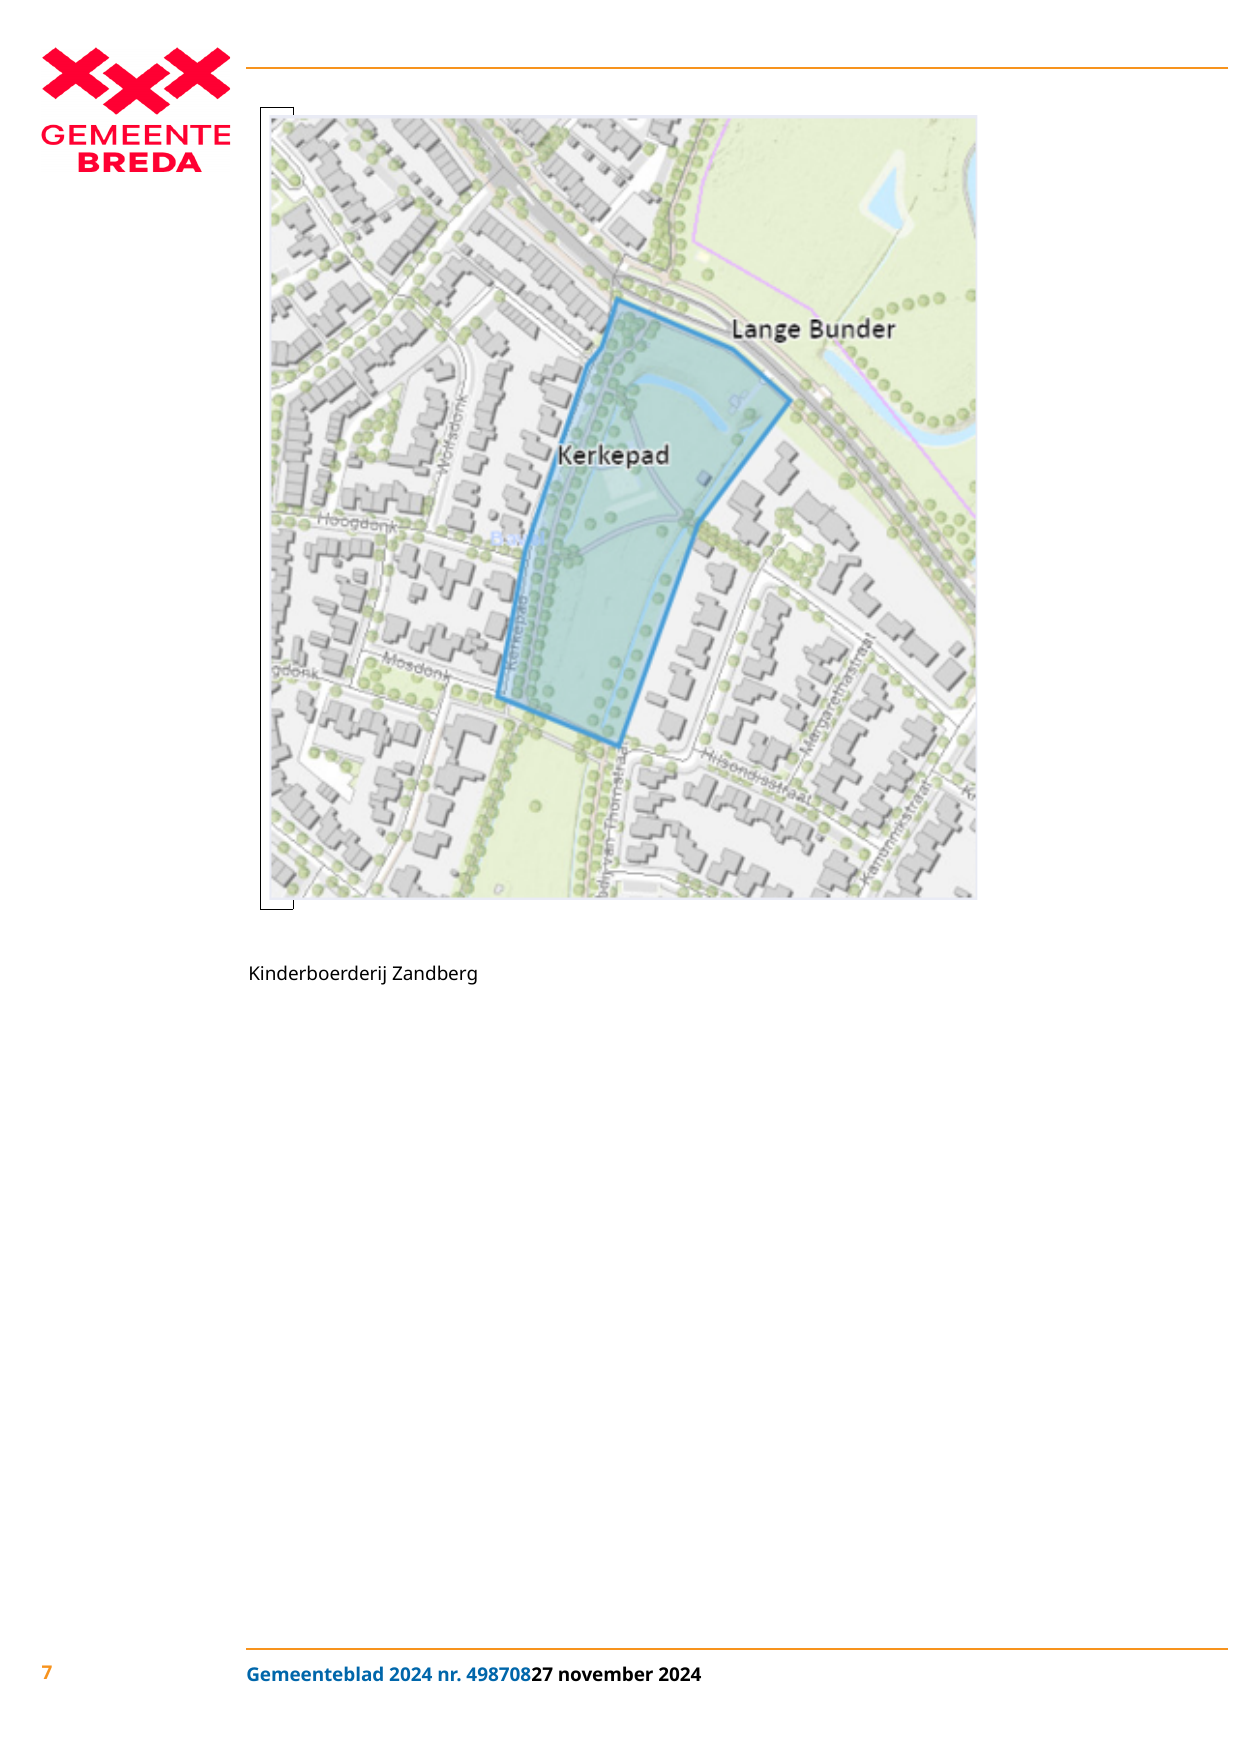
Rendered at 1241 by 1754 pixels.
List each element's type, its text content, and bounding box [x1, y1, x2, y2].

picture [268, 115, 978, 900]
picture [41, 47, 231, 172]
text Kinderboerderij Zandberg [248, 960, 1152, 986]
